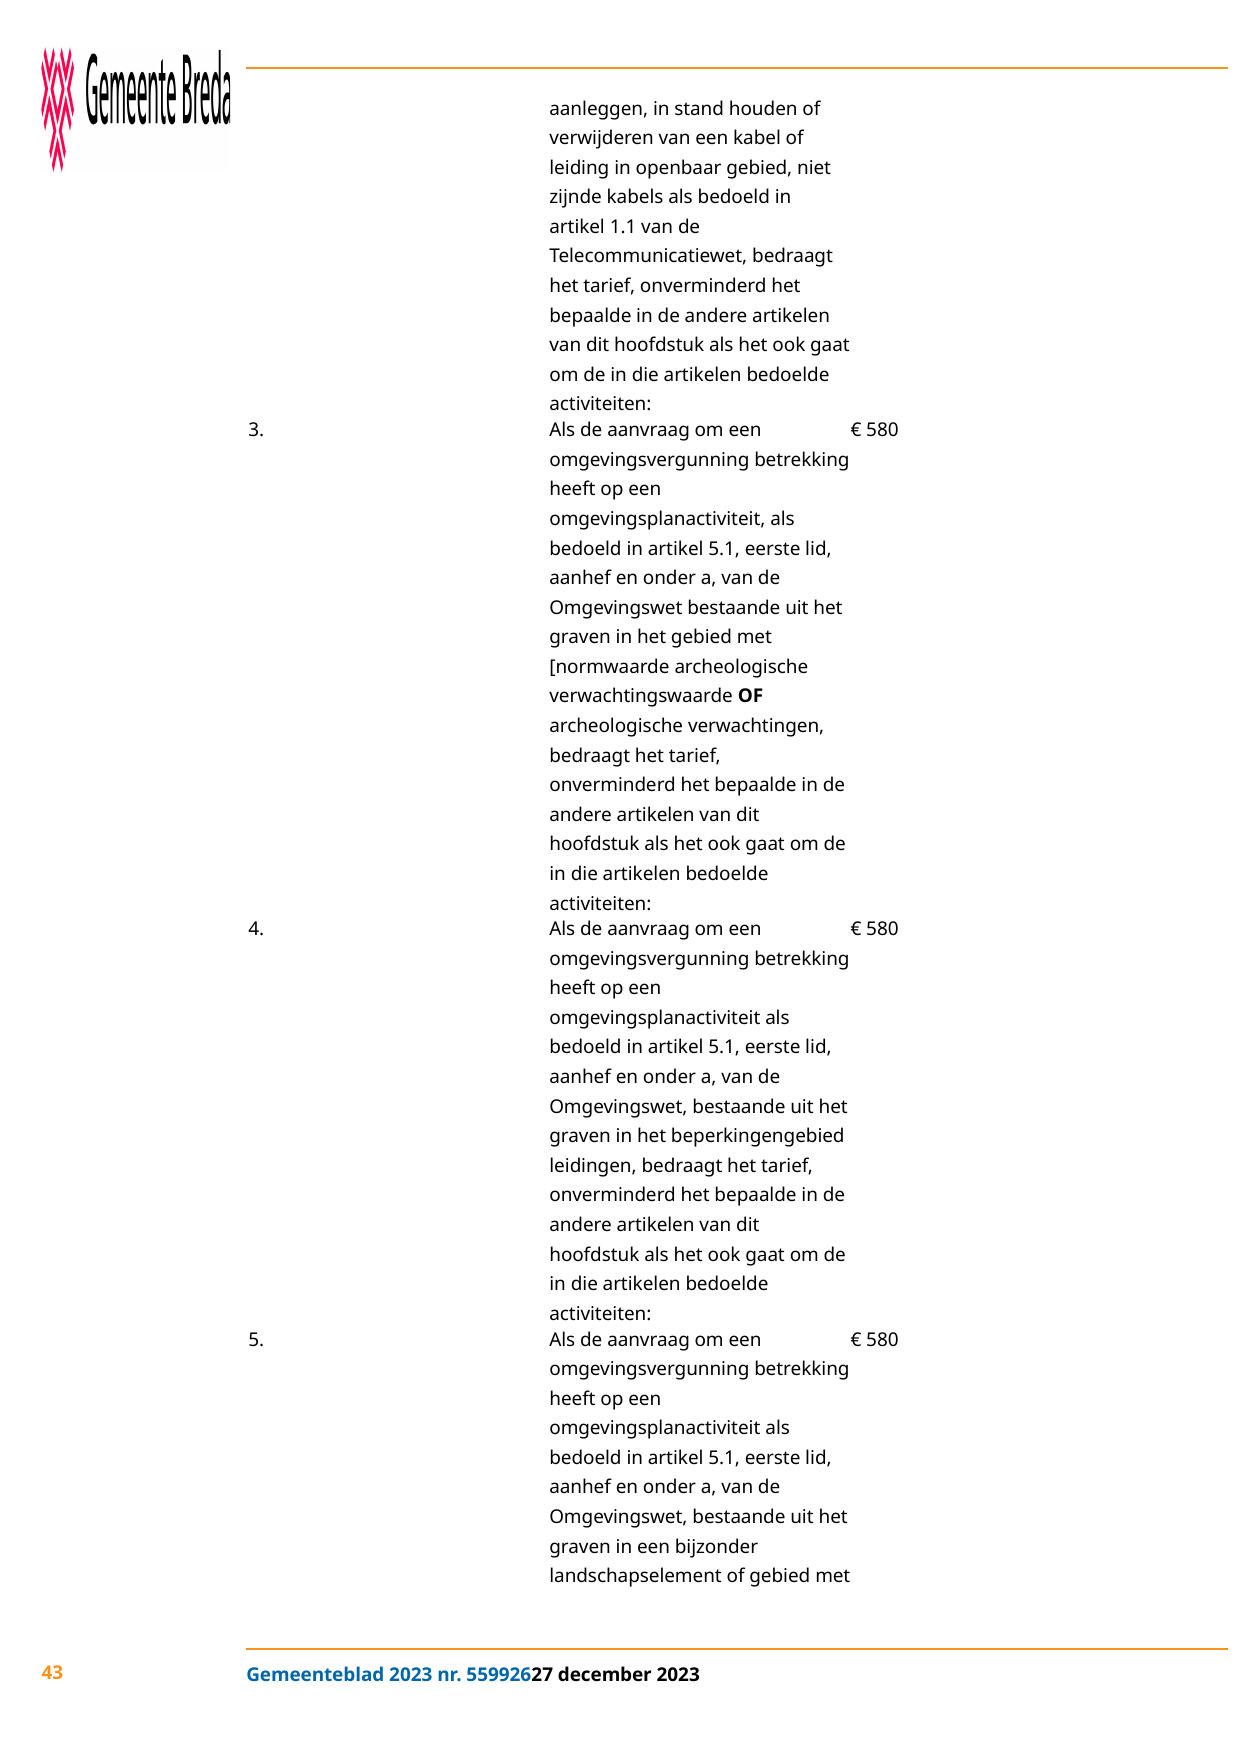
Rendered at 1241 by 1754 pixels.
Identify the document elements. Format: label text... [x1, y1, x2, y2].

table_cell [850, 95, 1152, 416]
table_cell 5. [248, 1326, 549, 1588]
table_cell 3. [248, 416, 549, 915]
table_cell aanleggen, in stand houden of verwijderen van een kabel of leiding in openbaar gebied, niet zijnde kabels als bedoeld in artikel 1.1 van de Telecommunicatiewet, bedraagt het tarief, onverminderd het bepaalde in de andere artikelen van dit hoofdstuk als het ook gaat om de in die artikelen bedoelde activiteiten: [549, 95, 850, 416]
table_cell € 580 [850, 1326, 1152, 1588]
table_cell 4. [248, 915, 549, 1326]
table_cell [248, 95, 549, 416]
table_cell € 580 [850, 416, 1152, 915]
table_cell Als de aanvraag om een omgevingsvergunning betrekking heeft op een omgevingsplanactiviteit als bedoeld in artikel 5.1, eerste lid, aanhef en onder a, van de Omgevingswet, bestaande uit het graven in het beperkingengebied leidingen, bedraagt het tarief, onverminderd het bepaalde in de andere artikelen van dit hoofdstuk als het ook gaat om de in die artikelen bedoelde activiteiten: [549, 915, 850, 1326]
picture [41, 47, 231, 172]
table_cell Als de aanvraag om een omgevingsvergunning betrekking heeft op een omgevingsplanactiviteit, als bedoeld in artikel 5.1, eerste lid, aanhef en onder a, van de Omgevingswet bestaande uit het graven in het gebied met [normwaarde archeologische verwachtingswaarde OF archeologische verwachtingen, bedraagt het tarief, onverminderd het bepaalde in de andere artikelen van dit hoofdstuk als het ook gaat om de in die artikelen bedoelde activiteiten: [549, 416, 850, 915]
table_cell Als de aanvraag om een omgevingsvergunning betrekking heeft op een omgevingsplanactiviteit als bedoeld in artikel 5.1, eerste lid, aanhef en onder a, van de Omgevingswet, bestaande uit het graven in een bijzonder landschapselement of gebied met [549, 1326, 850, 1588]
table_cell € 580 [850, 915, 1152, 1326]
